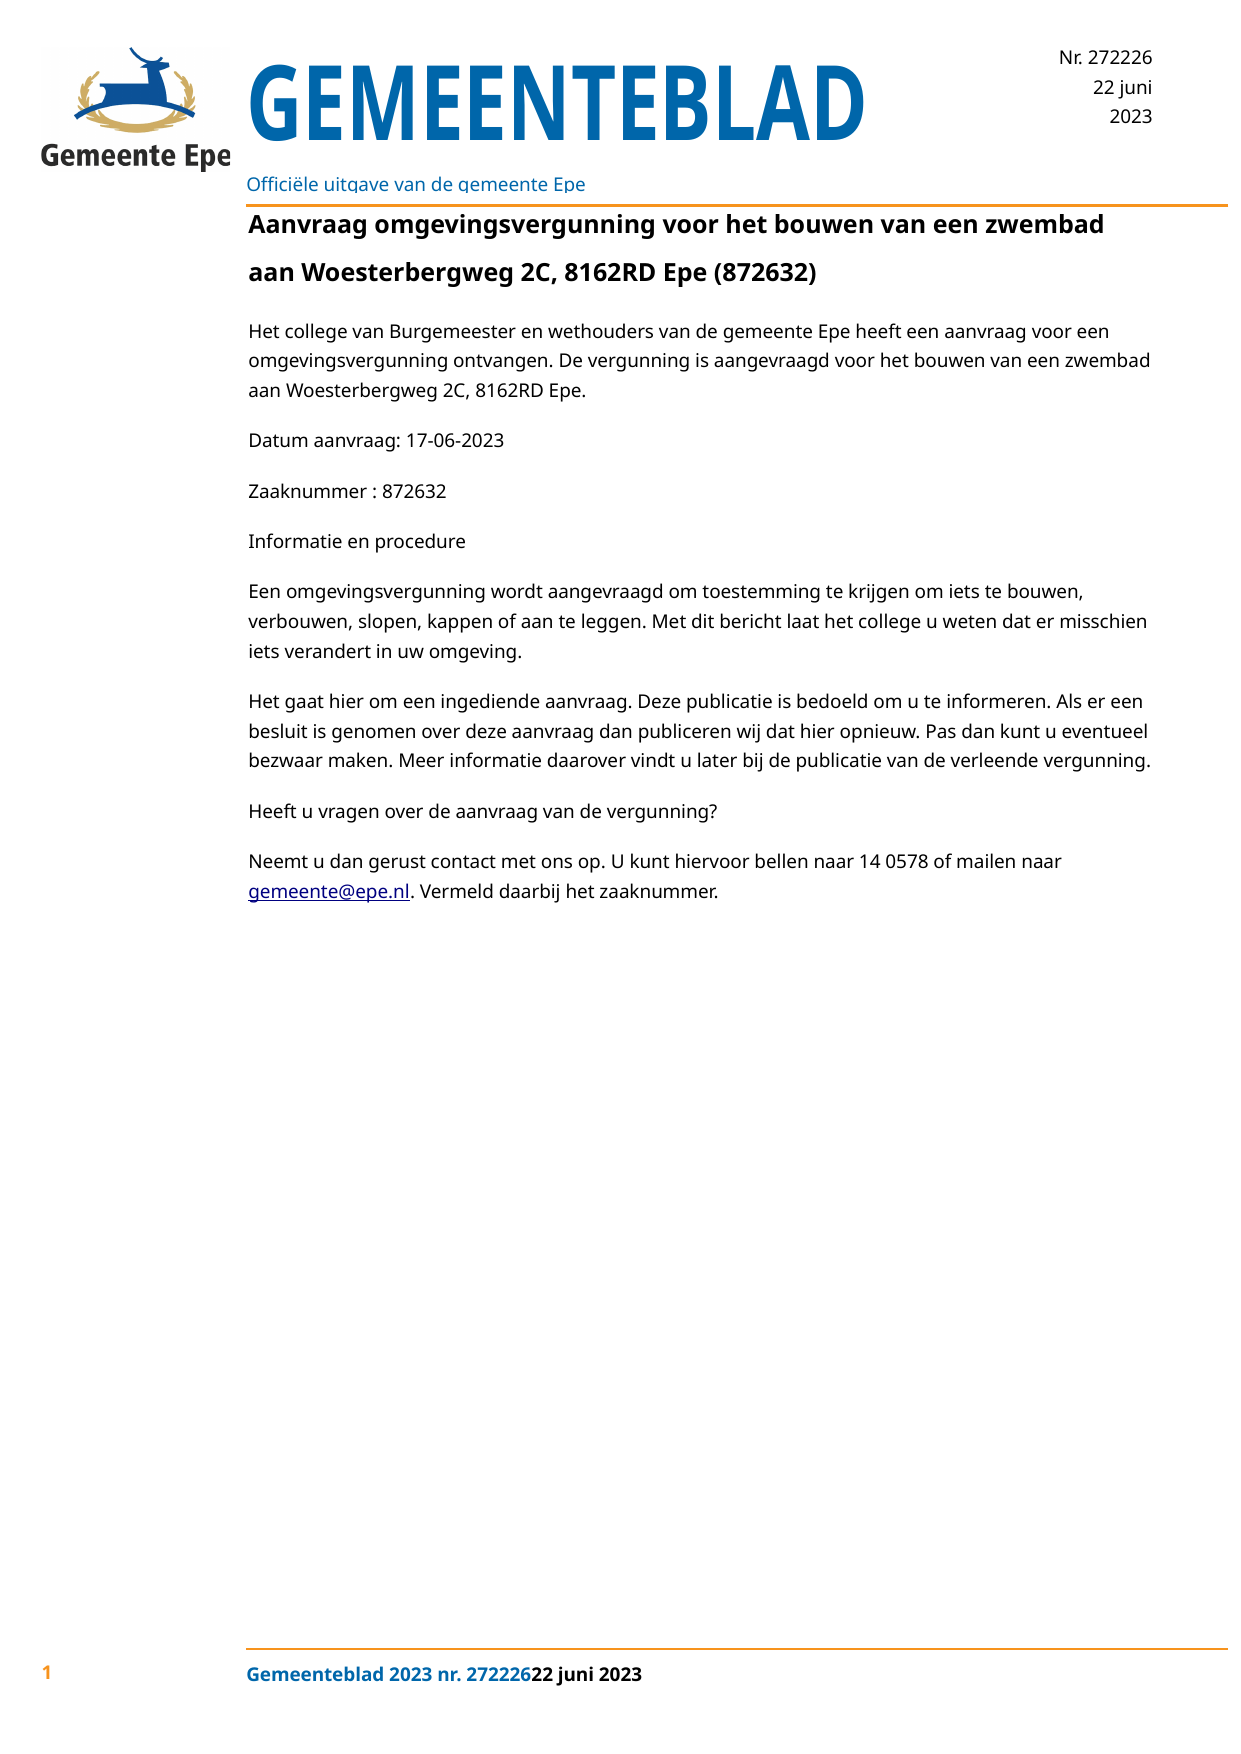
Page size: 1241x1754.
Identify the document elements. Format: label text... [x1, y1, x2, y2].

text Een omgevingsvergunning wordt aangevraagd om toestemming te krijgen om iets te bouwen, verbouwen, slopen, kappen of aan te leggen. Met dit bericht laat het college u weten dat er misschien iets verandert in uw omgeving. [248, 579, 1152, 664]
text Heeft u vragen over de aanvraag van de vergunning? [248, 798, 1152, 824]
text Het college van Burgemeester en wethouders van de gemeente Epe heeft een aanvraag voor een omgevingsvergunning ontvangen. De vergunning is aangevraagd voor het bouwen van een zwembad aan Woesterbergweg 2C, 8162RD Epe. [248, 318, 1152, 403]
text Neemt u dan gerust contact met ons op. U kunt hiervoor bellen naar 14 0578 of mailen naar gemeente@epe.nl. Vermeld daarbij het zaaknummer. [248, 848, 1152, 904]
picture [41, 47, 231, 172]
text Zaaknummer : 872632 [248, 478, 1152, 504]
text Datum aanvraag: 17-06-2023 [248, 427, 1152, 453]
text Informatie en procedure [248, 528, 1152, 554]
text Het gaat hier om een ingediende aanvraag. Deze publicatie is bedoeld om u te informeren. Als er een besluit is genomen over deze aanvraag dan publiceren wij dat hier opnieuw. Pas dan kunt u eventueel bezwaar maken. Meer informatie daarover vindt u later bij de publicatie van de verleende vergunning. [248, 688, 1152, 773]
text Aanvraag omgevingsvergunning voor het bouwen van een zwembad aan Woesterbergweg 2C, 8162RD Epe (872632) [248, 207, 1152, 288]
